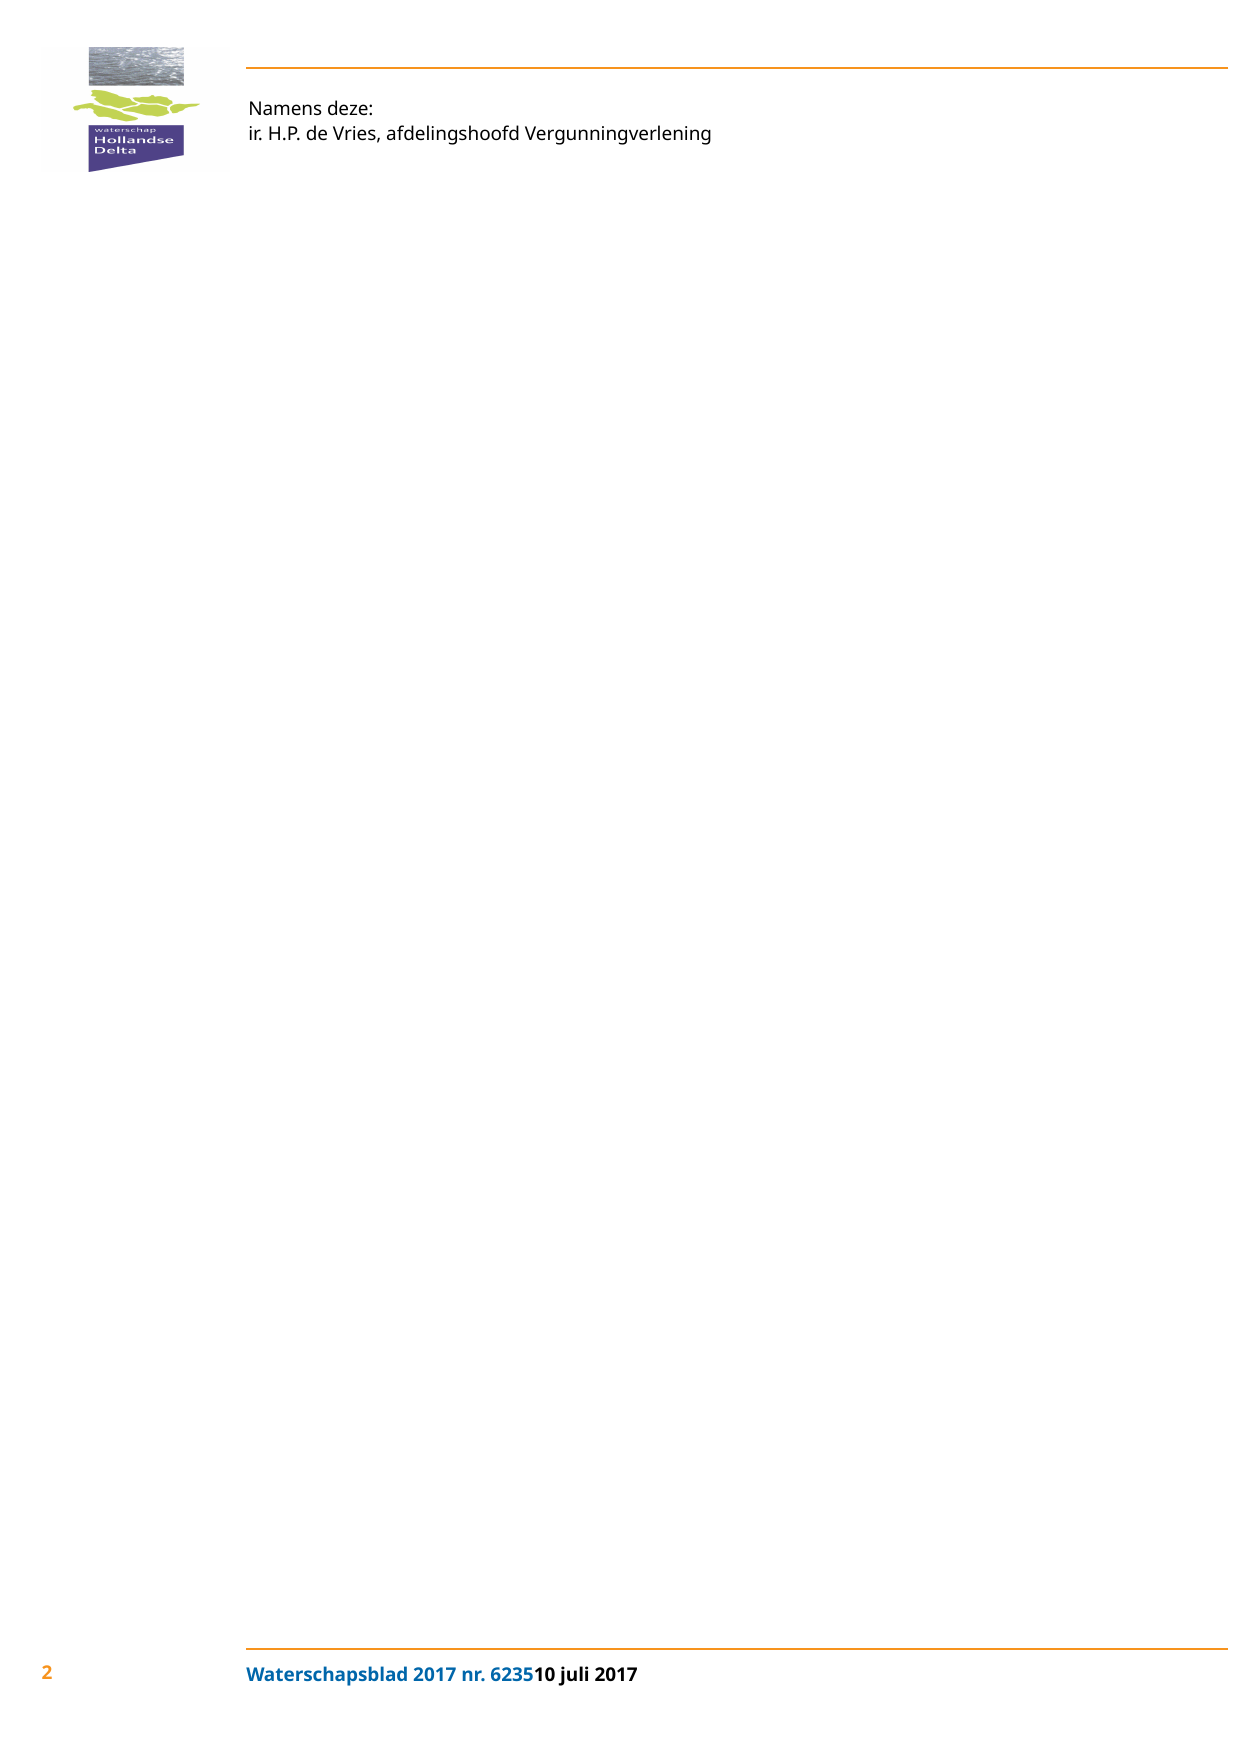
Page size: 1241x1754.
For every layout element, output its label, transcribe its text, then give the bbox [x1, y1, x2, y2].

text Namens deze: [248, 95, 1152, 121]
picture [41, 47, 231, 172]
text ir. H.P. de Vries, afdelingshoofd Vergunningverlening [248, 121, 1152, 146]
